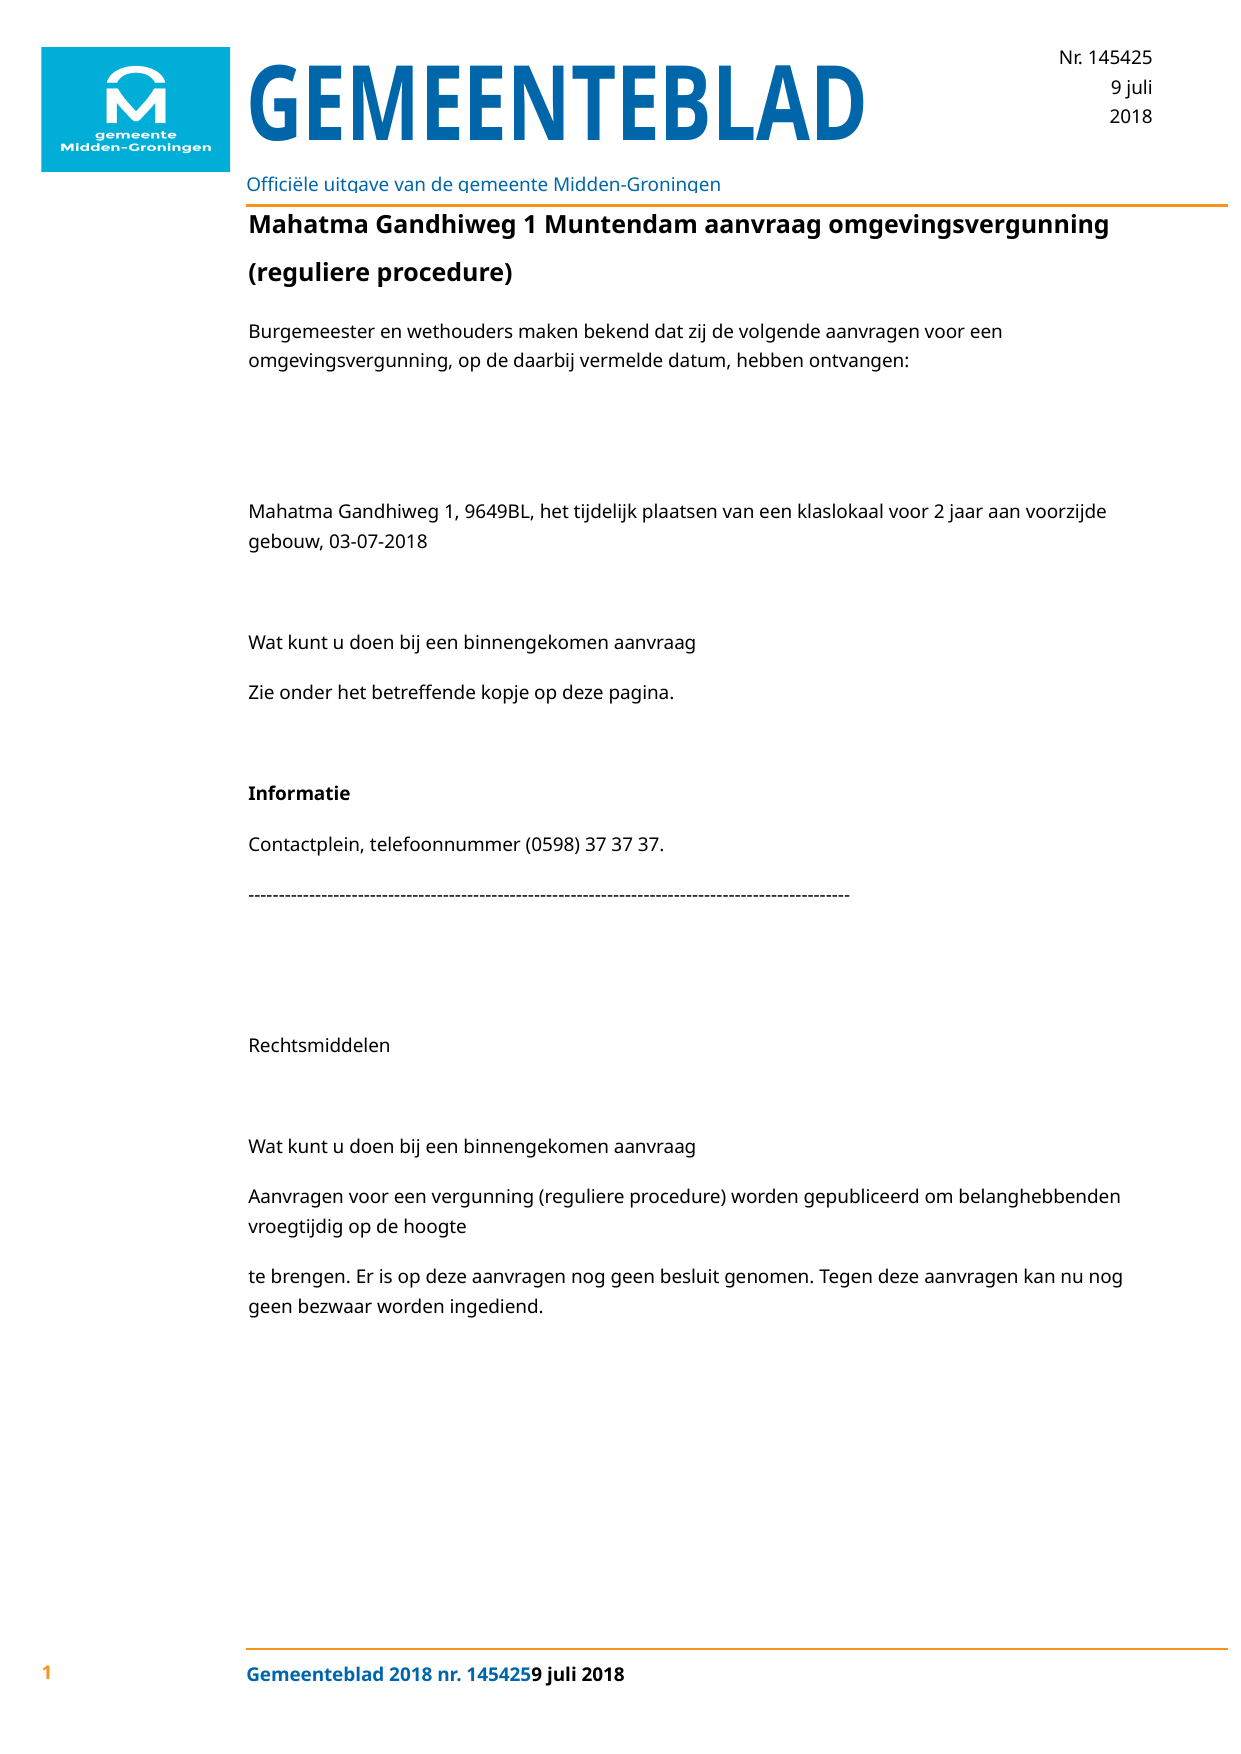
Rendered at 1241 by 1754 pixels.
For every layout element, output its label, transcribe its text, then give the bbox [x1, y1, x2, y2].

picture [108, 66, 164, 82]
text Wat kunt u doen bij een binnengekomen aanvraag [248, 629, 1152, 655]
text Rechtsmiddelen [248, 1032, 1152, 1058]
text Aanvragen voor een vergunning (reguliere procedure) worden gepubliceerd om belanghebbenden vroegtijdig op de hoogte [248, 1184, 1152, 1239]
picture [184, 146, 190, 153]
text Burgemeester en wethouders maken bekend dat zij de volgende aanvragen voor een omgevingsvergunning, op de daarbij vermelde datum, hebben ontvangen: [248, 318, 1152, 373]
text Mahatma Gandhiweg 1, 9649BL, het tijdelijk plaatsen van een klaslokaal voor 2 jaar aan voorzijde gebouw, 03-07-2018 [248, 499, 1152, 554]
text Zie onder het betreffende kopje op deze pagina. [248, 679, 1152, 705]
picture [107, 89, 165, 122]
text te brengen. Er is op deze aanvragen nog geen besluit genomen. Tegen deze aanvragen kan nu nog geen bezwaar worden ingediend. [248, 1264, 1152, 1319]
text Mahatma Gandhiweg 1 Muntendam aanvraag omgevingsvergunning (reguliere procedure) [248, 207, 1152, 288]
text --------------------------------------------------------------------------------------------------- [248, 881, 1152, 907]
text Wat kunt u doen bij een binnengekomen aanvraag [248, 1133, 1152, 1159]
text Contactplein, telefoonnummer (0598) 37 37 37. [248, 831, 1152, 857]
text Informatie [248, 780, 1152, 806]
